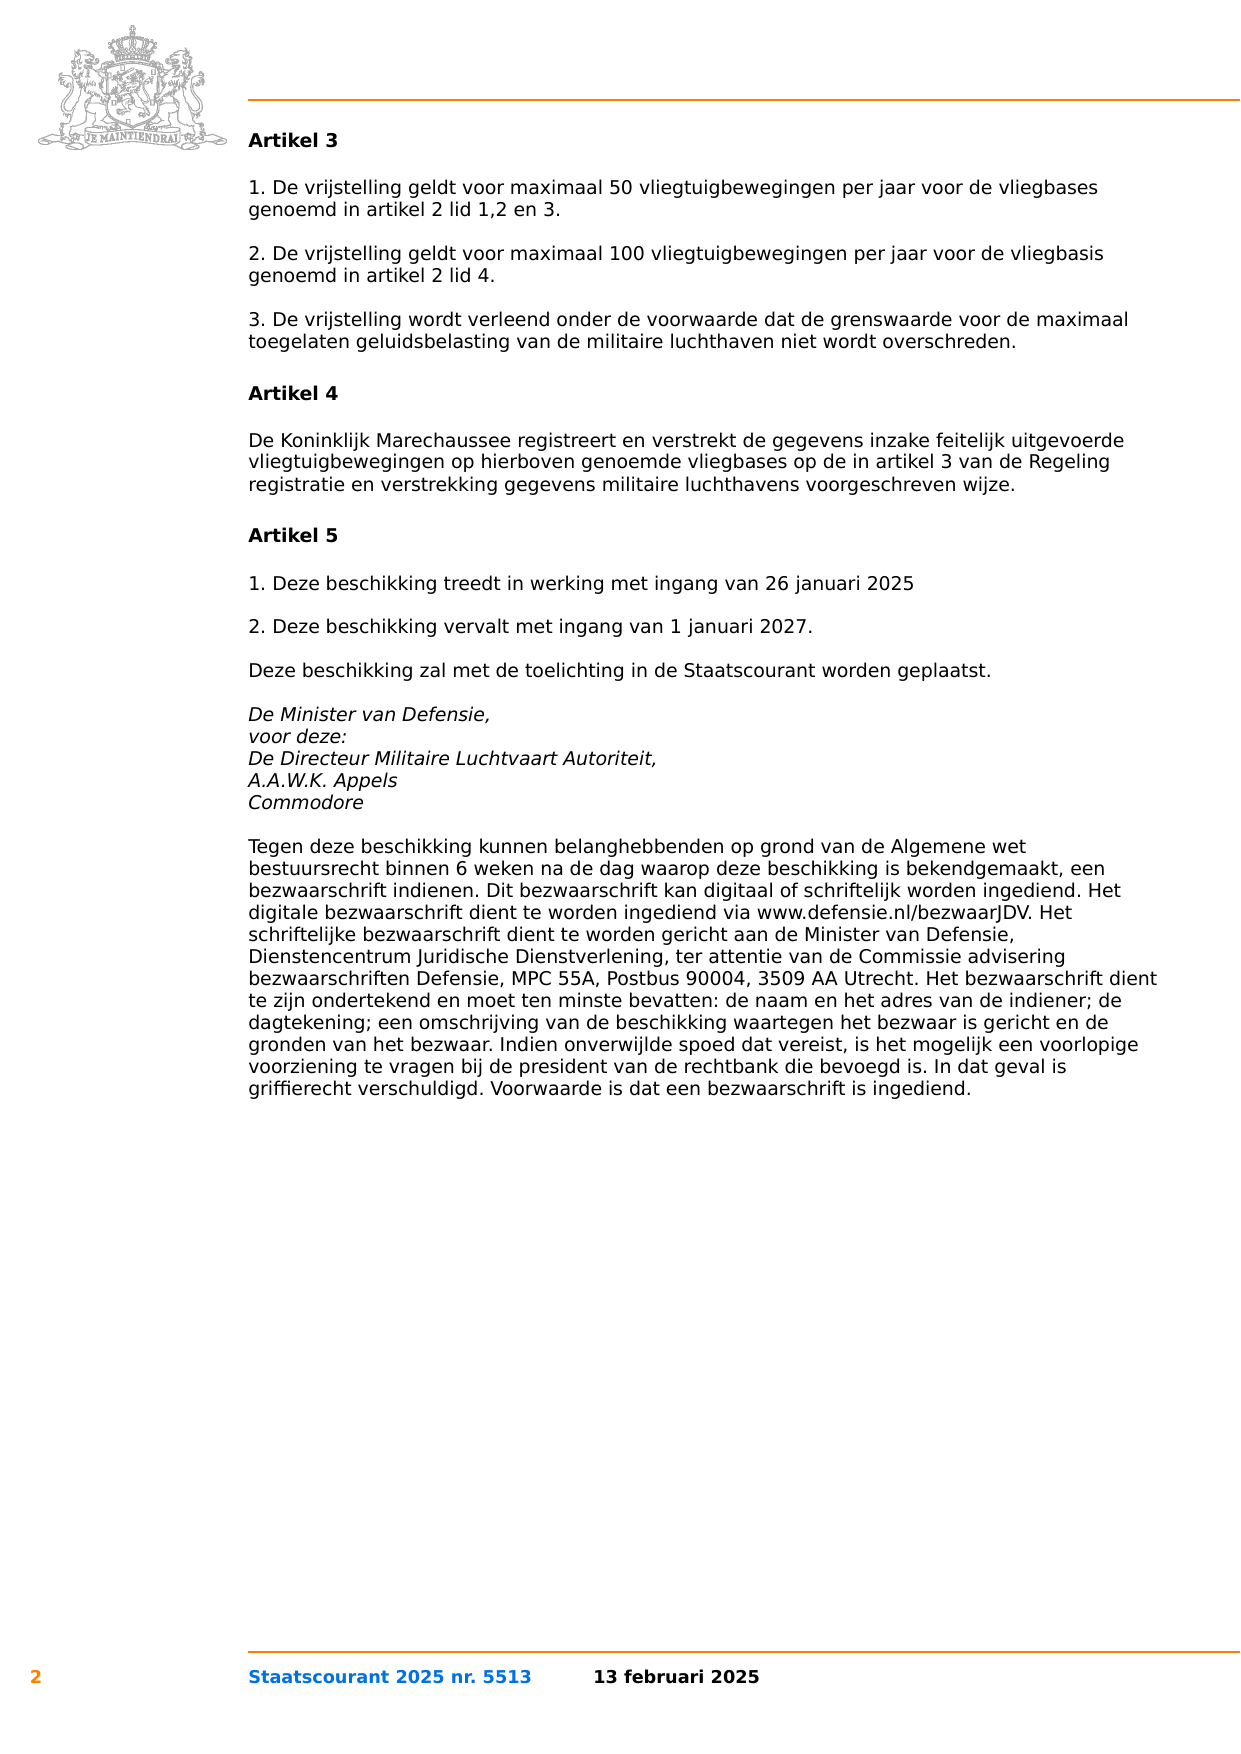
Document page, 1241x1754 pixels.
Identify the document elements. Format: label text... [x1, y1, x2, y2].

subtitle Artikel 4 [248, 382, 1163, 404]
text Deze beschikking zal met de toelichting in de Staatscourant worden geplaatst. [248, 660, 1163, 682]
text De Koninklijk Marechaussee registreert en verstrekt de gegevens inzake feitelijk uitgevoerde vliegtuigbewegingen op hierboven genoemde vliegbases op de in artikel 3 van de Regeling registratie en verstrekking gegevens militaire luchthavens voorgeschreven wijze. [248, 429, 1163, 495]
subtitle Artikel 3 [248, 130, 1163, 152]
text 1. Deze beschikking treedt in werking met ingang van 26 januari 2025 [248, 572, 1163, 594]
text 2. De vrijstelling geldt voor maximaal 100 vliegtuigbewegingen per jaar voor de vliegbasis genoemd in artikel 2 lid 4. [248, 243, 1163, 287]
subtitle Artikel 5 [248, 525, 1163, 547]
text De Minister van Defensie, voor deze: De Directeur Militaire Luchtvaart Autoriteit, A.A.W.K. Appels Commodore [248, 704, 1163, 814]
text Tegen deze beschikking kunnen belanghebbenden op grond van de Algemene wet bestuursrecht binnen 6 weken na de dag waarop deze beschikking is bekendgemaakt, een bezwaarschrift indienen. Dit bezwaarschrift kan digitaal of schriftelijk worden ingediend. Het digitale bezwaarschrift dient te worden ingediend via www.defensie.nl/bezwaarJDV. Het schriftelijke bezwaarschrift dient te worden gericht aan de Minister van Defensie, Dienstencentrum Juridische Dienstverlening, ter attentie van de Commissie advisering bezwaarschriften Defensie, MPC 55A, Postbus 90004, 3509 AA Utrecht. Het bezwaarschrift dient te zijn ondertekend en moet ten minste bevatten: de naam en het adres van de indiener; de dagtekening; een omschrijving van de beschikking waartegen het bezwaar is gericht en de gronden van het bezwaar. Indien onverwijlde spoed dat vereist, is het mogelijk een voorlopige voorziening te vragen bij de president van de rechtbank die bevoegd is. In dat geval is griffierecht verschuldigd. Voorwaarde is dat een bezwaarschrift is ingediend. [248, 836, 1163, 1099]
text 1. De vrijstelling geldt voor maximaal 50 vliegtuigbewegingen per jaar voor de vliegbases genoemd in artikel 2 lid 1,2 en 3. [248, 177, 1163, 221]
text 3. De vrijstelling wordt verleend onder de voorwaarde dat de grenswaarde voor de maximaal toegelaten geluidsbelasting van de militaire luchthaven niet wordt overschreden. [248, 308, 1163, 352]
text 2. Deze beschikking vervalt met ingang van 1 januari 2027. [248, 616, 1163, 638]
picture [38, 25, 227, 150]
